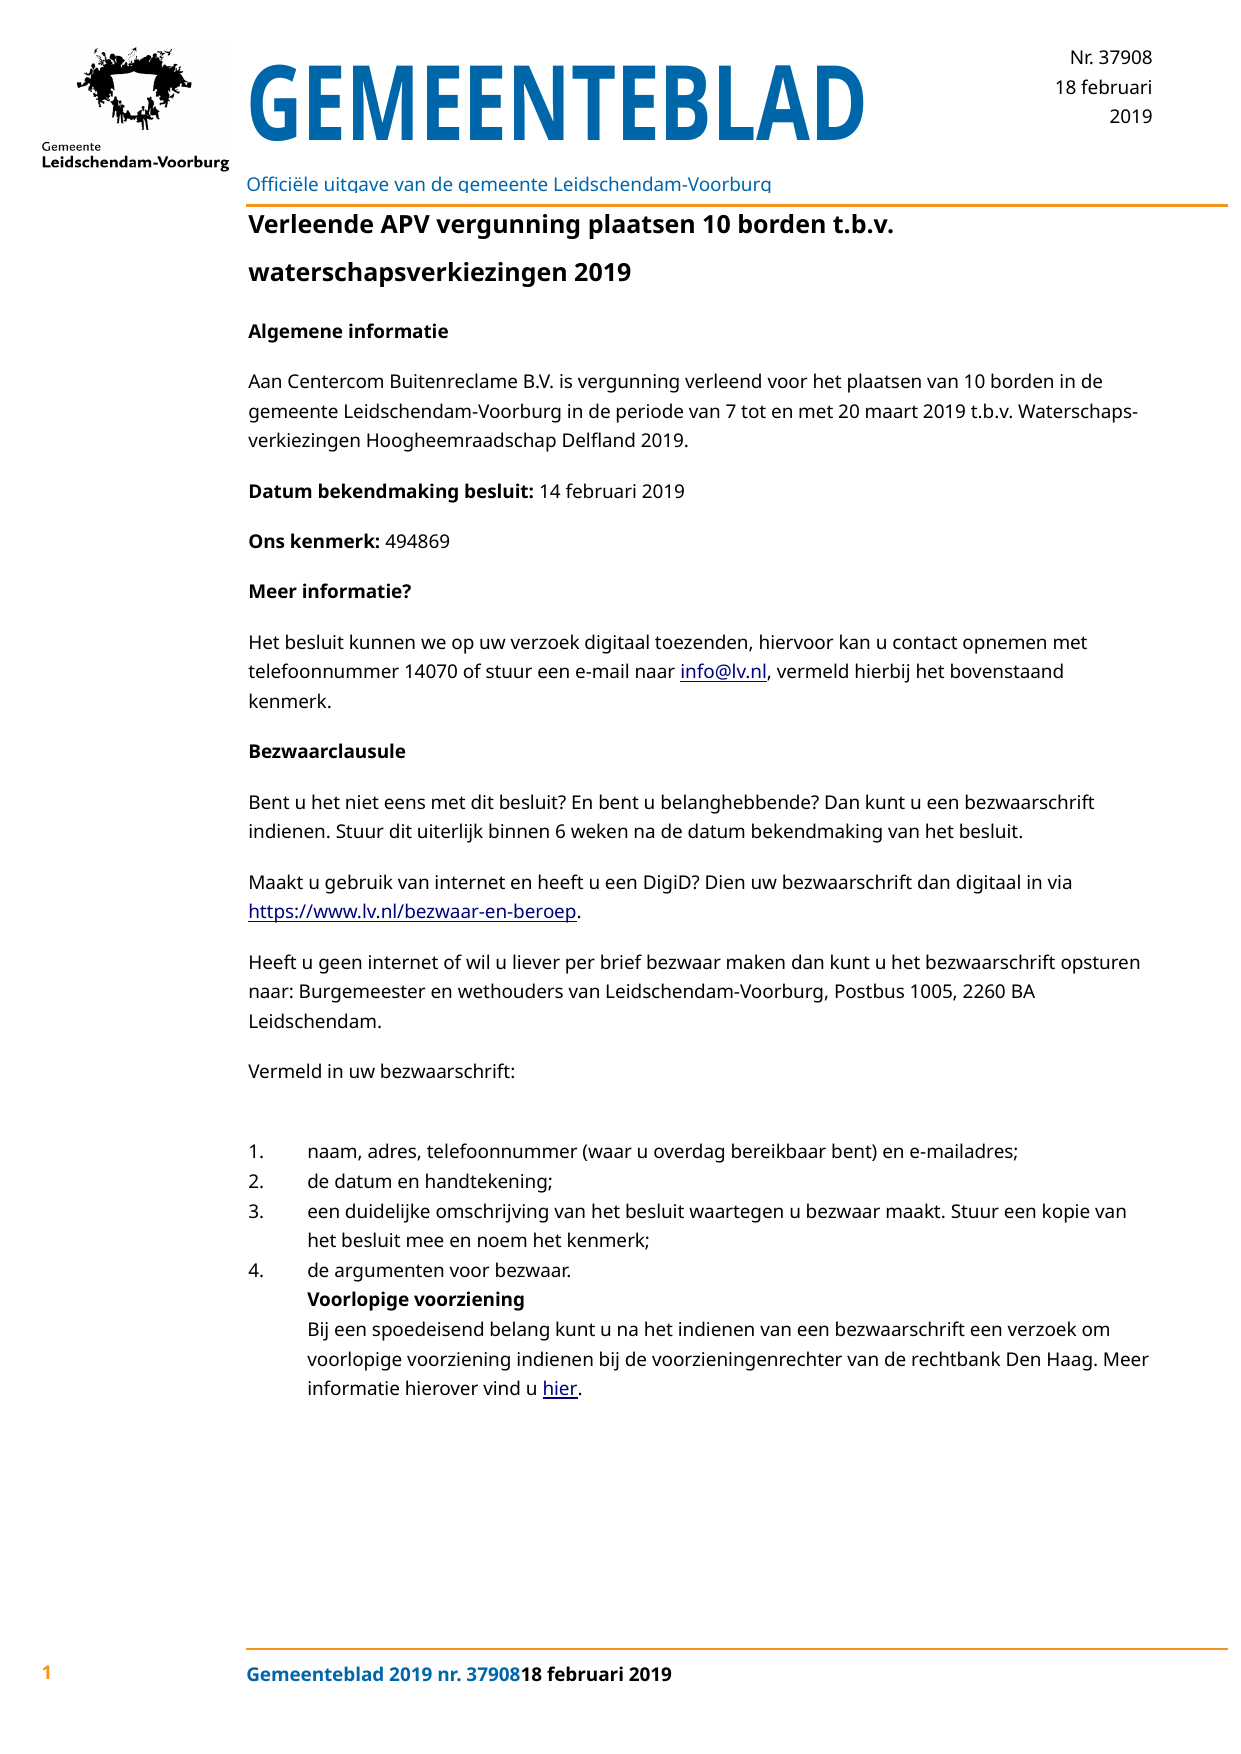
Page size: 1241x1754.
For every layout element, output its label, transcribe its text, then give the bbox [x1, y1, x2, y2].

text Het besluit kunnen we op uw verzoek digitaal toezenden, hiervoor kan u contact opnemen met telefoonnummer 14070 of stuur een e-mail naar info@lv.nl, vermeld hierbij het bovenstaand kenmerk. [248, 629, 1152, 714]
text Vermeld in uw bezwaarschrift: [248, 1059, 1152, 1084]
picture [41, 47, 231, 172]
list naam, adres, telefoonnummer (waar u overdag bereikbaar bent) en e-mailadres; [248, 1139, 1152, 1164]
list Voorlopige voorziening [248, 1287, 1152, 1312]
text Heeft u geen internet of wil u liever per brief bezwaar maken dan kunt u het bezwaarschrift opsturen naar: Burgemeester en wethouders van Leidschendam-Voorburg, Postbus 1005, 2260 BA Leidschendam. [248, 949, 1152, 1034]
text Maakt u gebruik van internet en heeft u een DigiD? Dien uw bezwaarschrift dan digitaal in via https://www.lv.nl/bezwaar-en-beroep. [248, 869, 1152, 924]
text Bent u het niet eens met dit besluit? En bent u belanghebbende? Dan kunt u een bezwaarschrift indienen. Stuur dit uiterlijk binnen 6 weken na de datum bekendmaking van het besluit. [248, 789, 1152, 844]
text Ons kenmerk: 494869 [248, 528, 1152, 554]
text Datum bekendmaking besluit: 14 februari 2019 [248, 478, 1152, 504]
text Bezwaarclausule [248, 739, 1152, 764]
list de argumenten voor bezwaar. [248, 1257, 1152, 1283]
text Verleende APV vergunning plaatsen 10 borden t.b.v. waterschapsverkiezingen 2019 [248, 207, 1152, 288]
list een duidelijke omschrijving van het besluit waartegen u bezwaar maakt. Stuur een kopie van het besluit mee en noem het kenmerk; [248, 1198, 1152, 1253]
text Algemene informatie [248, 318, 1152, 344]
text Aan Centercom Buitenreclame B.V. is vergunning verleend voor het plaatsen van 10 borden in de gemeente Leidschendam-Voorburg in de periode van 7 tot en met 20 maart 2019 t.b.v. Waterschaps-verkiezingen Hoogheemraadschap Delfland 2019. [248, 368, 1152, 453]
text Meer informatie? [248, 579, 1152, 604]
list Bij een spoedeisend belang kunt u na het indienen van een bezwaarschrift een verzoek om voorlopige voorziening indienen bij de voorzieningenrechter van de rechtbank Den Haag. Meer informatie hierover vind u hier. [248, 1316, 1152, 1401]
list de datum en handtekening; [248, 1168, 1152, 1194]
